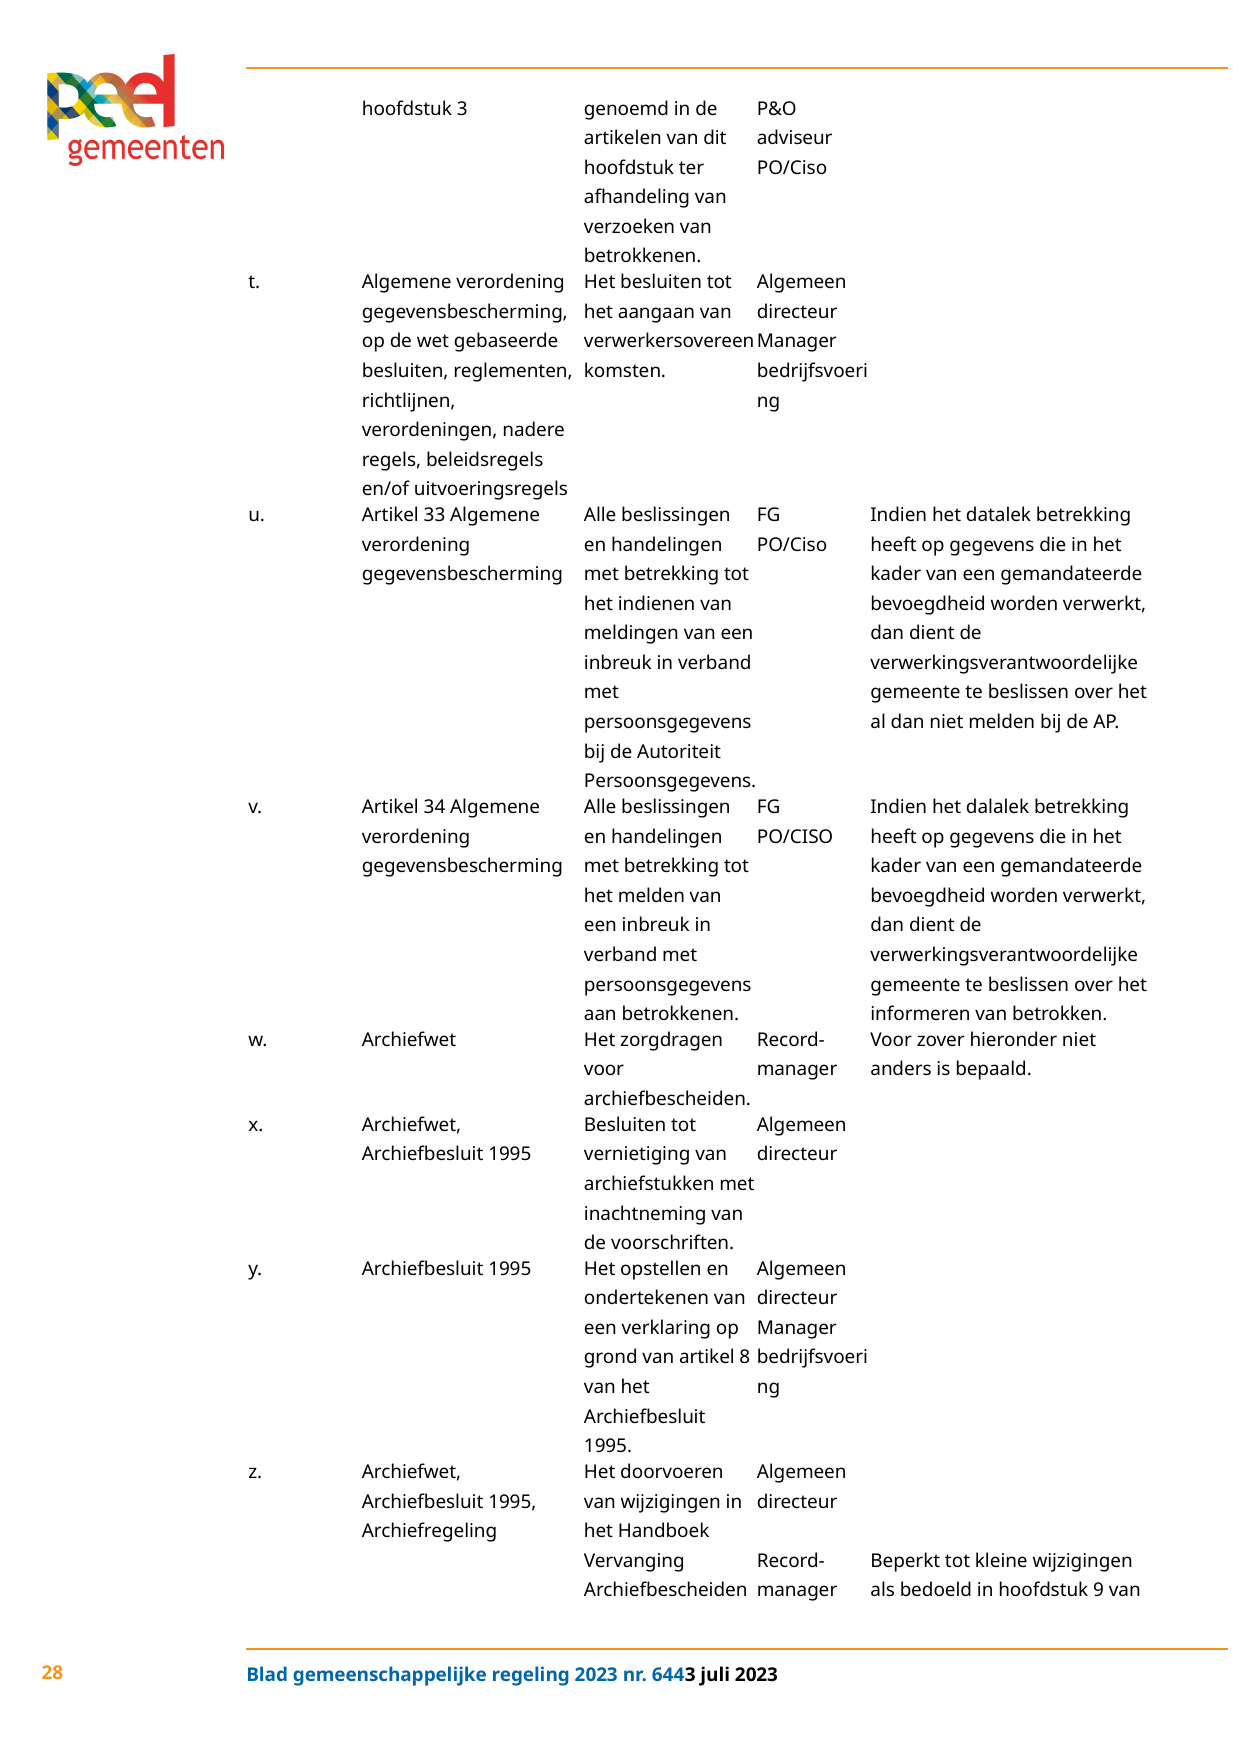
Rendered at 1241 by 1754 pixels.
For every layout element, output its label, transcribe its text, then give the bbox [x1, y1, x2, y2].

table_cell Algemeen directeur Manager bedrijfsvoering [757, 1255, 870, 1458]
table_cell Indien het datalek betrekking heeft op gegevens die in het kader van een gemandateerde bevoegdheid worden verwerkt, dan dient de verwerkingsverantwoordelijke gemeente te beslissen over het al dan niet melden bij de AP. [870, 501, 1152, 793]
table_cell Archiefwet, Archiefbesluit 1995, Archiefregeling [362, 1458, 584, 1602]
table_cell Algemeen directeur Manager bedrijfsvoering [757, 269, 870, 501]
table_cell Besluiten tot vernietiging van archiefstukken met inachtneming van de voorschriften. [584, 1111, 757, 1255]
table_cell t. [248, 269, 362, 501]
table_cell Archiefwet, Archiefbesluit 1995 [362, 1111, 584, 1255]
table_cell Het besluiten tot het aangaan van verwerkersovereenkomsten. [584, 269, 757, 501]
table_cell hoofdstuk 3 [362, 95, 584, 268]
table_cell FG PO/Ciso [757, 501, 870, 793]
table_cell y. [248, 1255, 362, 1458]
table_cell [870, 269, 1152, 501]
table_cell Alle beslissingen en handelingen met betrekking tot het melden van een inbreuk in verband met persoonsgegevens aan betrokkenen. [584, 793, 757, 1026]
table_cell w. [248, 1026, 362, 1111]
table_cell Voor zover hieronder niet anders is bepaald. [870, 1026, 1152, 1111]
table_cell Het doorvoeren van wijzigingen in het Handboek Vervanging Archiefbescheiden [584, 1458, 757, 1602]
table_cell Algemeen directeur Record-manager [757, 1458, 870, 1602]
table_cell [248, 95, 362, 268]
table_cell [870, 95, 1152, 268]
table_cell u. [248, 501, 362, 793]
table_cell Beperkt tot kleine wijzigingen als bedoeld in hoofdstuk 9 van [870, 1458, 1152, 1602]
table_cell Artikel 34 Algemene verordening gegevensbescherming [362, 793, 584, 1026]
table_cell P&O adviseur PO/Ciso [757, 95, 870, 268]
table_cell Algemene verordening gegevensbescherming, op de wet gebaseerde besluiten, reglementen, richtlijnen, verordeningen, nadere regels, beleidsregels en/of uitvoeringsregels [362, 269, 584, 501]
table_cell Algemeen directeur [757, 1111, 870, 1255]
table_cell [870, 1255, 1152, 1458]
table_cell Alle beslissingen en handelingen met betrekking tot het indienen van meldingen van een inbreuk in verband met persoonsgegevens bij de Autoriteit Persoonsgegevens. [584, 501, 757, 793]
table_cell Indien het dalalek betrekking heeft op gegevens die in het kader van een gemandateerde bevoegdheid worden verwerkt, dan dient de verwerkingsverantwoordelijke gemeente te beslissen over het informeren van betrokken. [870, 793, 1152, 1026]
table_cell Het zorgdragen voor archiefbescheiden. [584, 1026, 757, 1111]
table_cell x. [248, 1111, 362, 1255]
table_cell z. [248, 1458, 362, 1602]
table_cell v. [248, 793, 362, 1026]
table_cell Archiefwet [362, 1026, 584, 1111]
table_cell FG PO/CISO [757, 793, 870, 1026]
picture [41, 47, 231, 172]
table_cell Archiefbesluit 1995 [362, 1255, 584, 1458]
table_cell Record-manager [757, 1026, 870, 1111]
table_cell genoemd in de artikelen van dit hoofdstuk ter afhandeling van verzoeken van betrokkenen. [584, 95, 757, 268]
table_cell Artikel 33 Algemene verordening gegevensbescherming [362, 501, 584, 793]
table_cell [870, 1111, 1152, 1255]
table_cell Het opstellen en ondertekenen van een verklaring op grond van artikel 8 van het Archiefbesluit 1995. [584, 1255, 757, 1458]
